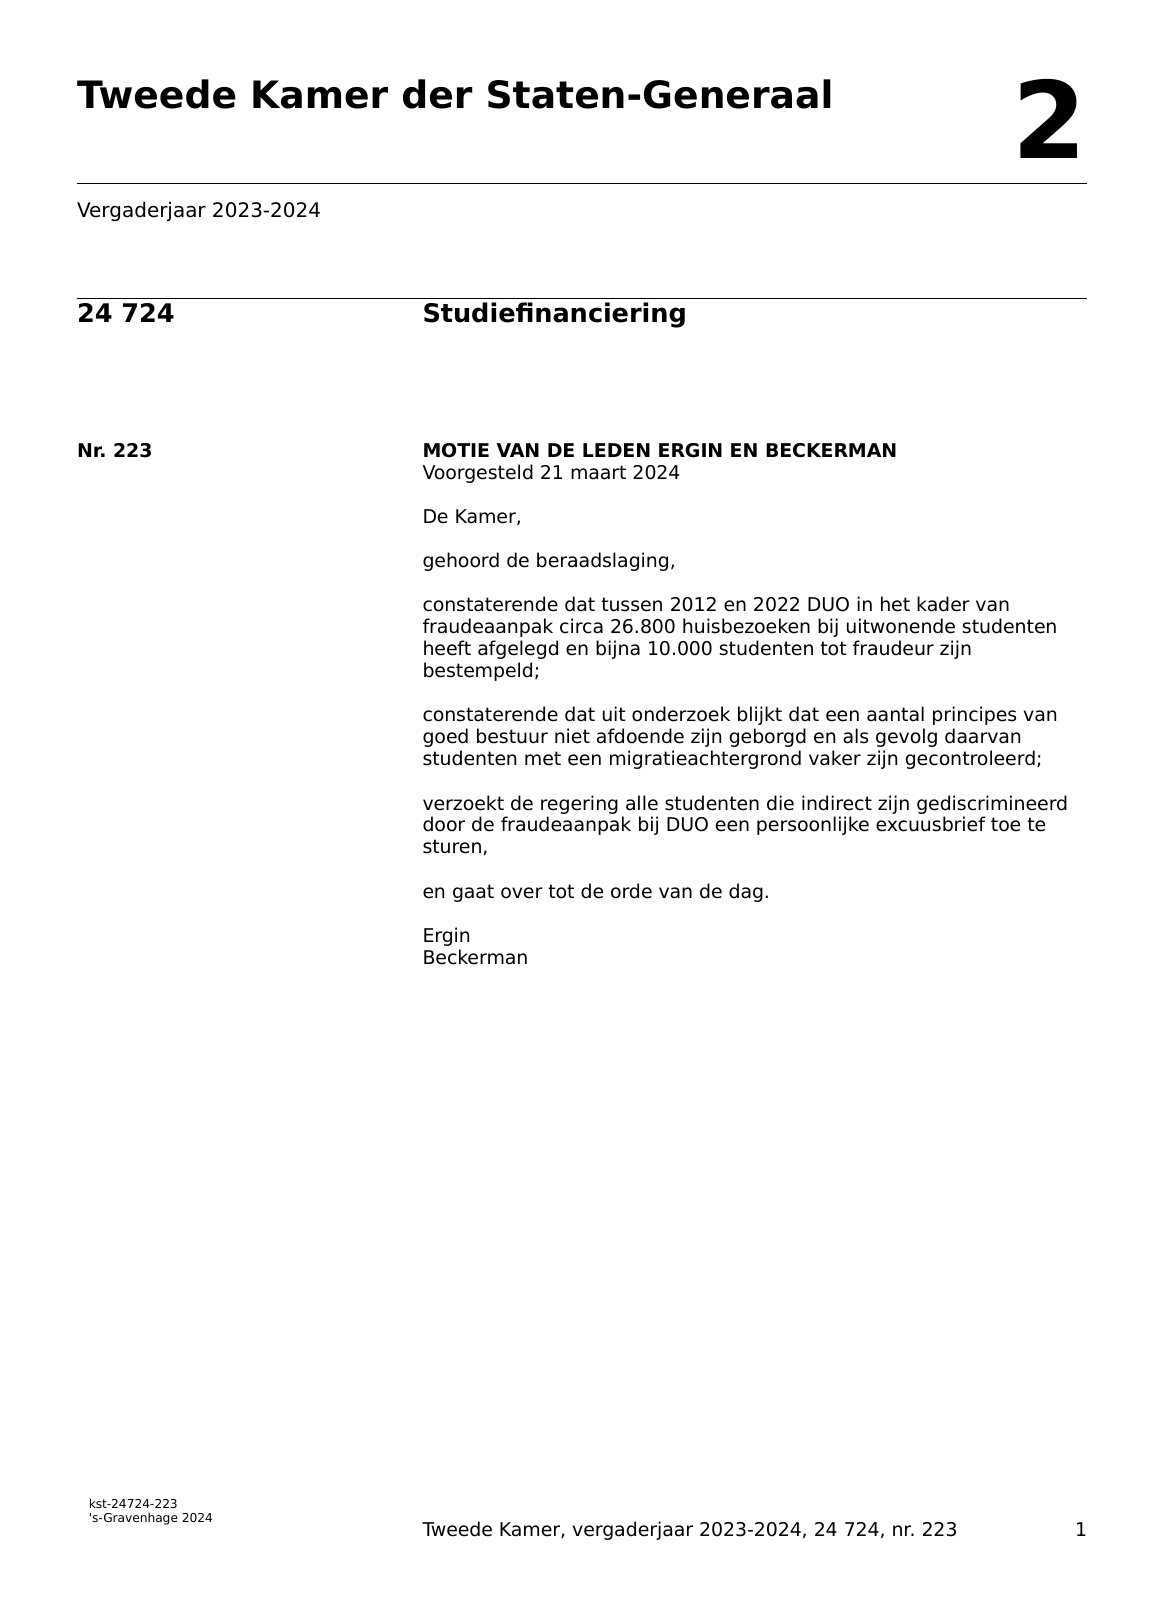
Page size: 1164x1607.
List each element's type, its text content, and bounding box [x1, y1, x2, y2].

text 's-Gravenhage 2024 [88, 1511, 323, 1525]
text constaterende dat uit onderzoek blijkt dat een aantal principes van goed bestuur niet afdoende zijn geborgd en als gevolg daarvan studenten met een migratieachtergrond vaker zijn gecontroleerd; [422, 704, 1087, 770]
text Voorgesteld 21 maart 2024 [422, 462, 1087, 484]
subtitle 24 724 Studiefinanciering [77, 299, 1087, 329]
text en gaat over tot de orde van de dag. [422, 881, 1087, 902]
text gehoord de beraadslaging, [422, 550, 1087, 572]
text constaterende dat tussen 2012 en 2022 DUO in het kader van fraudeaanpak circa 26.800 huisbezoeken bij uitwonende studenten heeft afgelegd en bijna 10.000 studenten tot fraudeur zijn bestempeld; [422, 594, 1087, 682]
subtitle Nr. 223 MOTIE VAN DE LEDEN ERGIN EN BECKERMAN [77, 440, 1087, 462]
text verzoekt de regering alle studenten die indirect zijn gediscrimineerd door de fraudeaanpak bij DUO een persoonlijke excuusbrief toe te sturen, [422, 792, 1087, 858]
text De Kamer, [422, 506, 1087, 528]
table_header Tweede Kamer der Staten-Generaal [77, 59, 886, 183]
text Beckerman [422, 947, 1087, 969]
text kst-24724-223 [88, 1497, 323, 1511]
table_cell Vergaderjaar 2023-2024 [77, 184, 1087, 298]
text Ergin [422, 925, 1087, 947]
table_header 2 [886, 59, 1087, 183]
